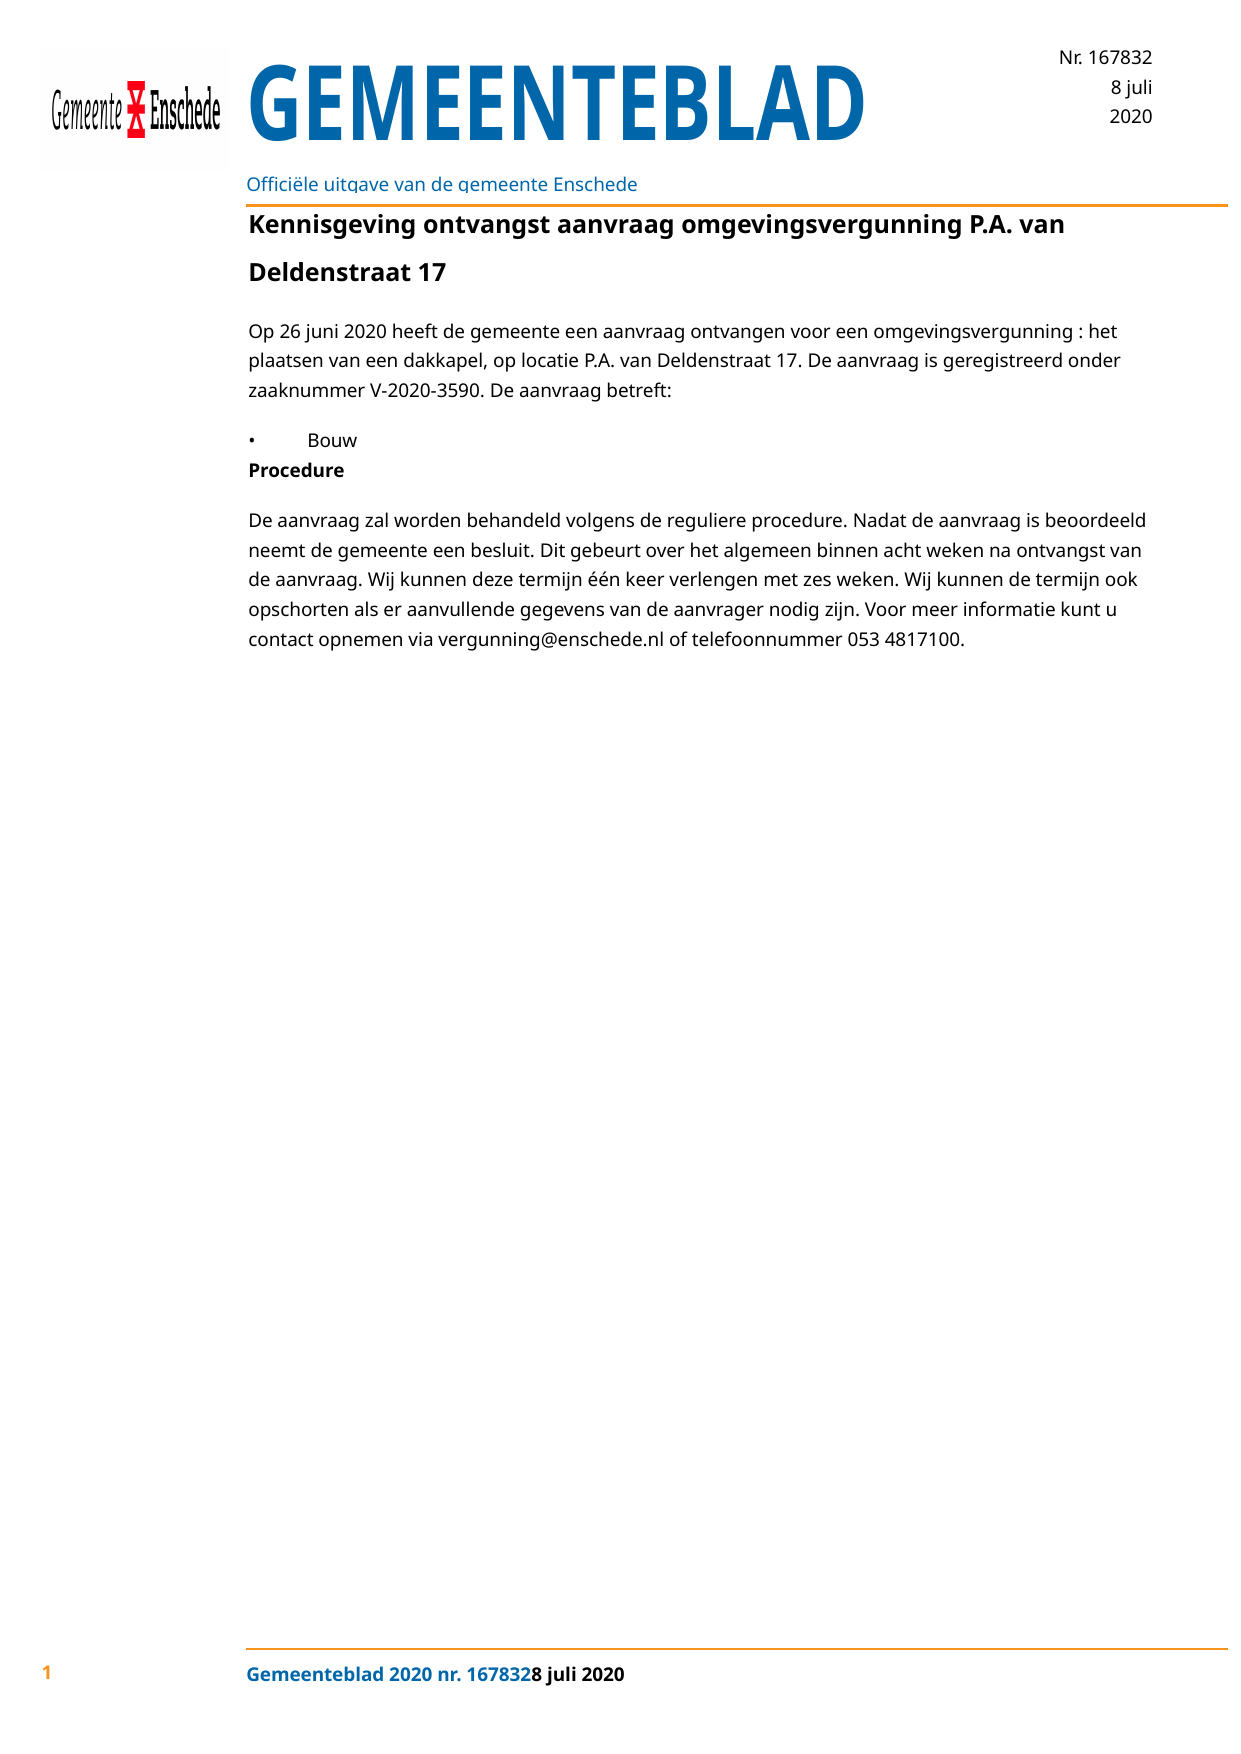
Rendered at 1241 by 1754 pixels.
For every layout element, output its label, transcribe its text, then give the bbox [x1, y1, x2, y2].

text Op 26 juni 2020 heeft de gemeente een aanvraag ontvangen voor een omgevingsvergunning : het plaatsen van een dakkapel, op locatie P.A. van Deldenstraat 17. De aanvraag is geregistreerd onder zaaknummer V-2020-3590. De aanvraag betreft: [248, 318, 1152, 403]
text Procedure [248, 457, 1152, 483]
picture [41, 47, 231, 172]
list Bouw [248, 427, 1152, 453]
text Kennisgeving ontvangst aanvraag omgevingsvergunning P.A. van Deldenstraat 17 [248, 207, 1152, 288]
text De aanvraag zal worden behandeld volgens de reguliere procedure. Nadat de aanvraag is beoordeeld neemt de gemeente een besluit. Dit gebeurt over het algemeen binnen acht weken na ontvangst van de aanvraag. Wij kunnen deze termijn één keer verlengen met zes weken. Wij kunnen de termijn ook opschorten als er aanvullende gegevens van de aanvrager nodig zijn. Voor meer informatie kunt u contact opnemen via vergunning@enschede.nl of telefoonnummer 053 4817100. [248, 507, 1152, 652]
